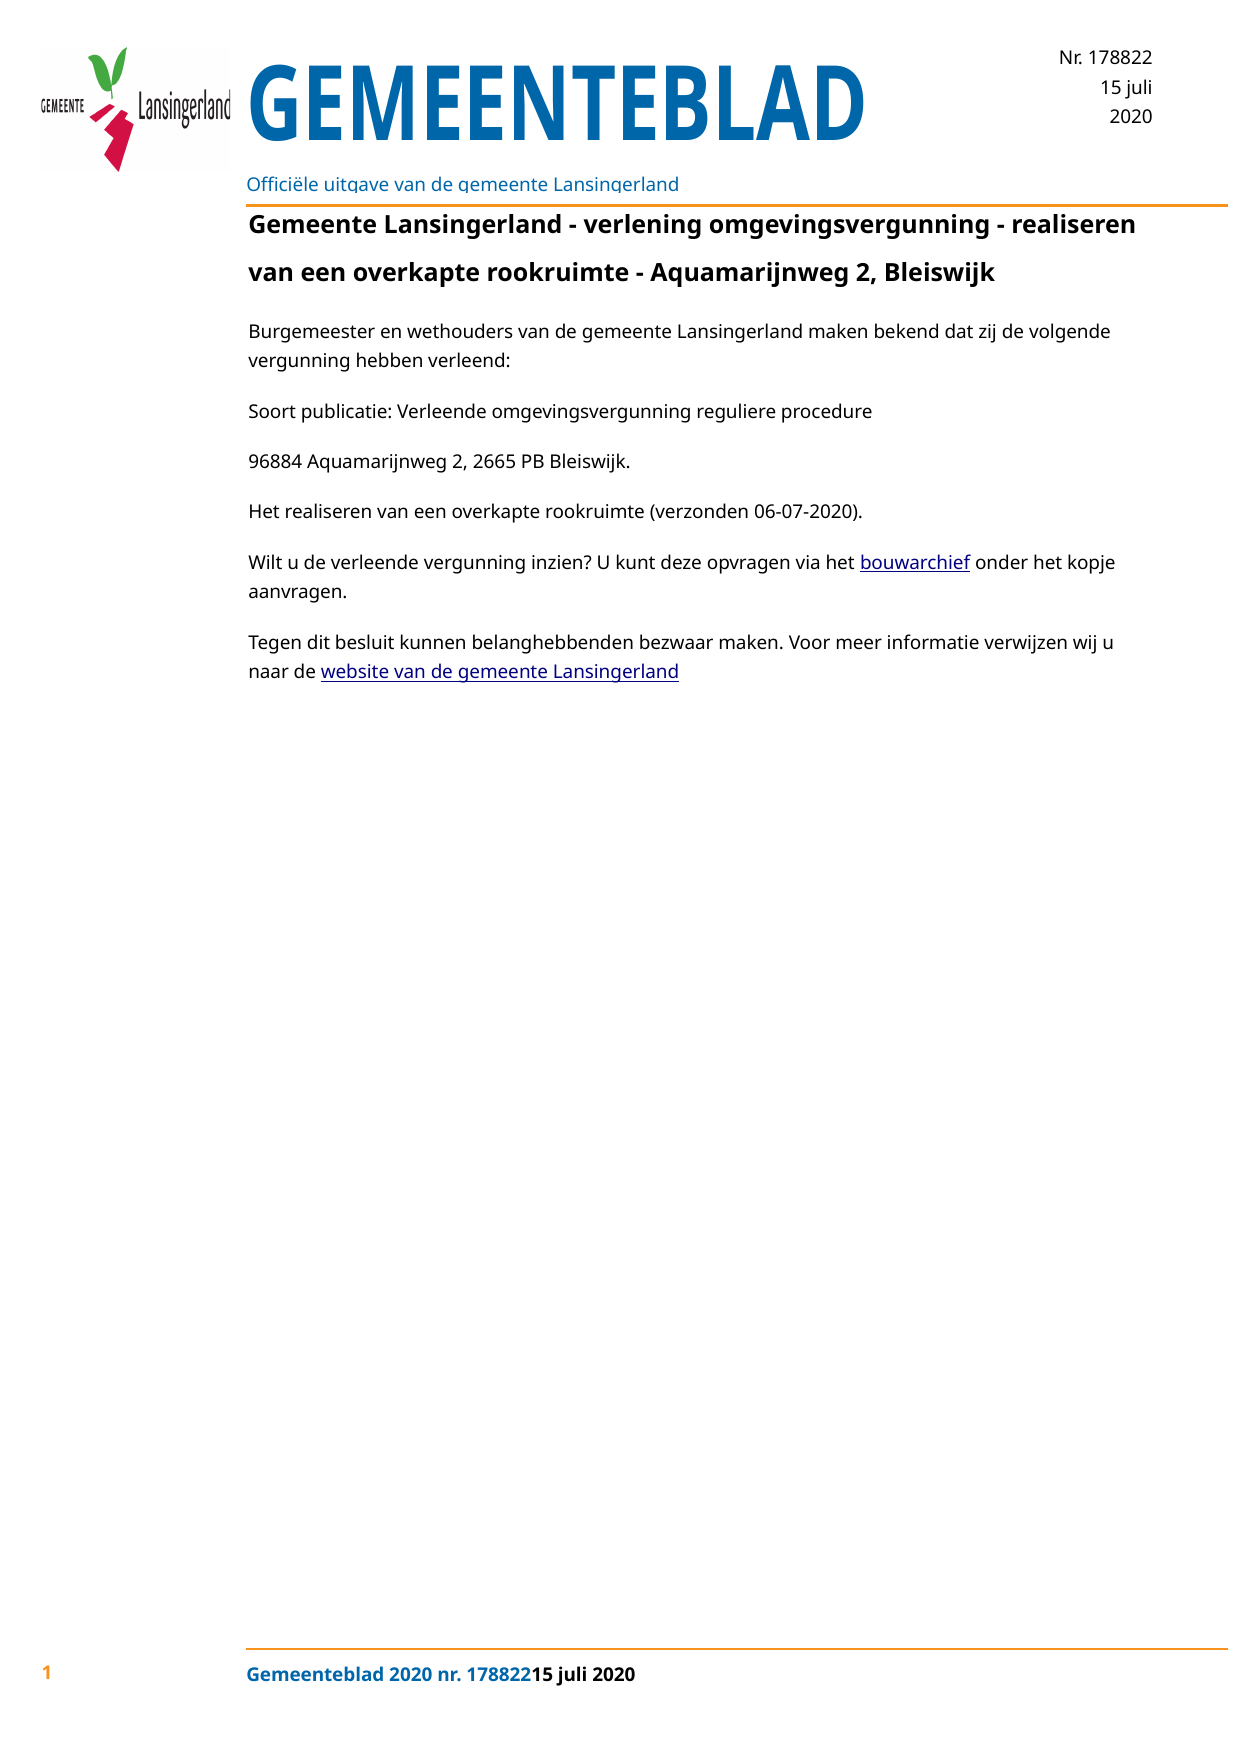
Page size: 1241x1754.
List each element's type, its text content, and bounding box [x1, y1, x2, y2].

text 96884 Aquamarijnweg 2, 2665 PB Bleiswijk. [248, 448, 1152, 474]
picture [41, 47, 231, 172]
text Tegen dit besluit kunnen belanghebbenden bezwaar maken. Voor meer informatie verwijzen wij u naar de website van de gemeente Lansingerland [248, 629, 1152, 684]
text Wilt u de verleende vergunning inzien? U kunt deze opvragen via het bouwarchief onder het kopje aanvragen. [248, 549, 1152, 604]
text Soort publicatie: Verleende omgevingsvergunning reguliere procedure [248, 398, 1152, 424]
text Burgemeester en wethouders van de gemeente Lansingerland maken bekend dat zij de volgende vergunning hebben verleend: [248, 318, 1152, 373]
text Gemeente Lansingerland - verlening omgevingsvergunning - realiseren van een overkapte rookruimte - Aquamarijnweg 2, Bleiswijk [248, 207, 1152, 288]
text Het realiseren van een overkapte rookruimte (verzonden 06-07-2020). [248, 499, 1152, 524]
